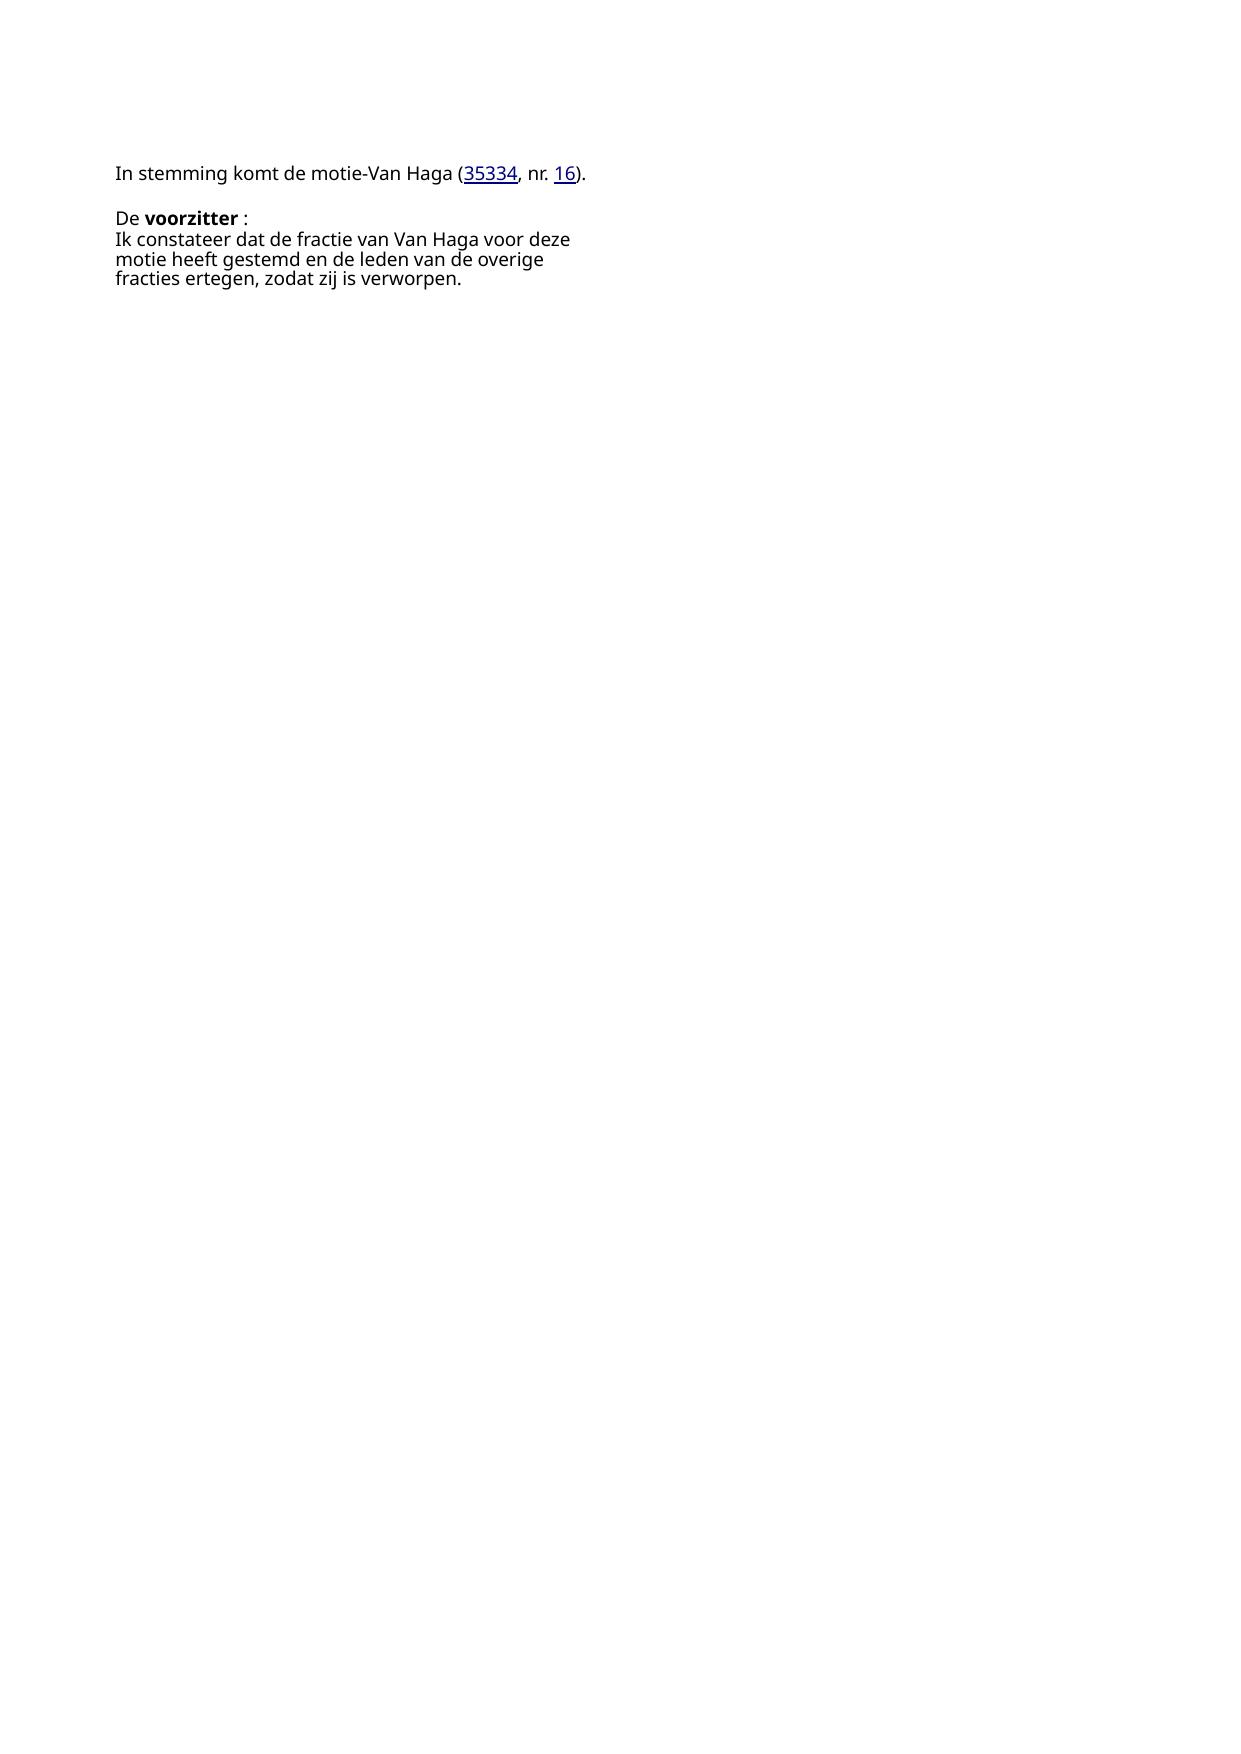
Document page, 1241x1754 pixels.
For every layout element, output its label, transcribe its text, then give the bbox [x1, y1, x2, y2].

text Ik constateer dat de fractie van Van Haga voor deze motie heeft gestemd en de leden van de overige fracties ertegen, zodat zij is verworpen. [115, 231, 605, 289]
text De voorzitter : [115, 206, 605, 231]
text In stemming komt de motie-Van Haga (35334, nr. 16). [115, 165, 605, 185]
